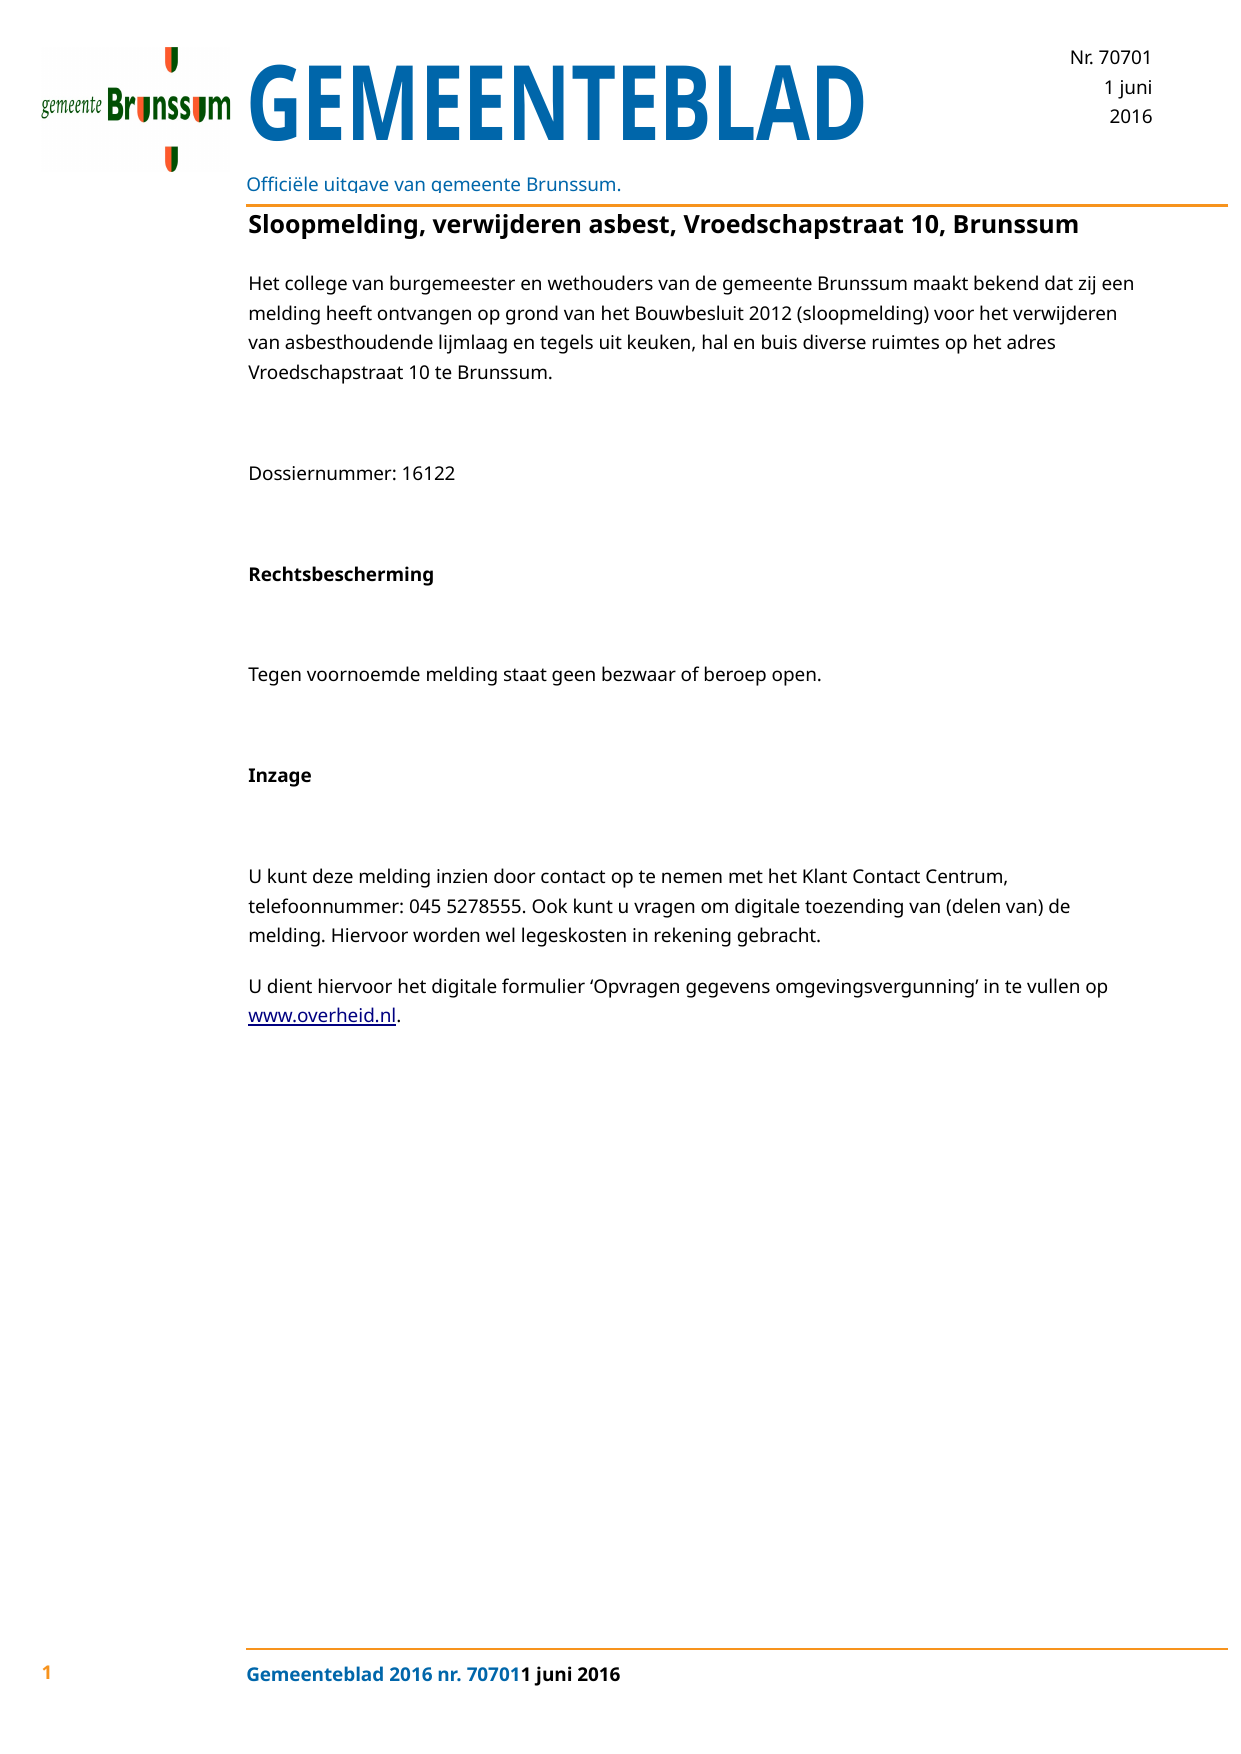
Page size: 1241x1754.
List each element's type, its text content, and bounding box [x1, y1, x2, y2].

picture [41, 47, 231, 172]
text Rechtsbescherming [248, 561, 1152, 586]
text U dient hiervoor het digitale formulier ‘Opvragen gegevens omgevingsvergunning’ in te vullen op www.overheid.nl. [248, 973, 1152, 1028]
text Dossiernummer: 16122 [248, 460, 1152, 486]
text Tegen voornoemde melding staat geen bezwaar of beroep open. [248, 662, 1152, 687]
text U kunt deze melding inzien door contact op te nemen met het Klant Contact Centrum, telefoonnummer: 045 5278555. Ook kunt u vragen om digitale toezending van (delen van) de melding. Hiervoor worden wel legeskosten in rekening gebracht. [248, 863, 1152, 948]
text Inzage [248, 762, 1152, 788]
text Het college van burgemeester en wethouders van de gemeente Brunssum maakt bekend dat zij een melding heeft ontvangen op grond van het Bouwbesluit 2012 (sloopmelding) voor het verwijderen van asbesthoudende lijmlaag en tegels uit keuken, hal en buis diverse ruimtes op het adres Vroedschapstraat 10 te Brunssum. [248, 270, 1152, 385]
text Sloopmelding, verwijderen asbest, Vroedschapstraat 10, Brunssum [248, 207, 1152, 241]
